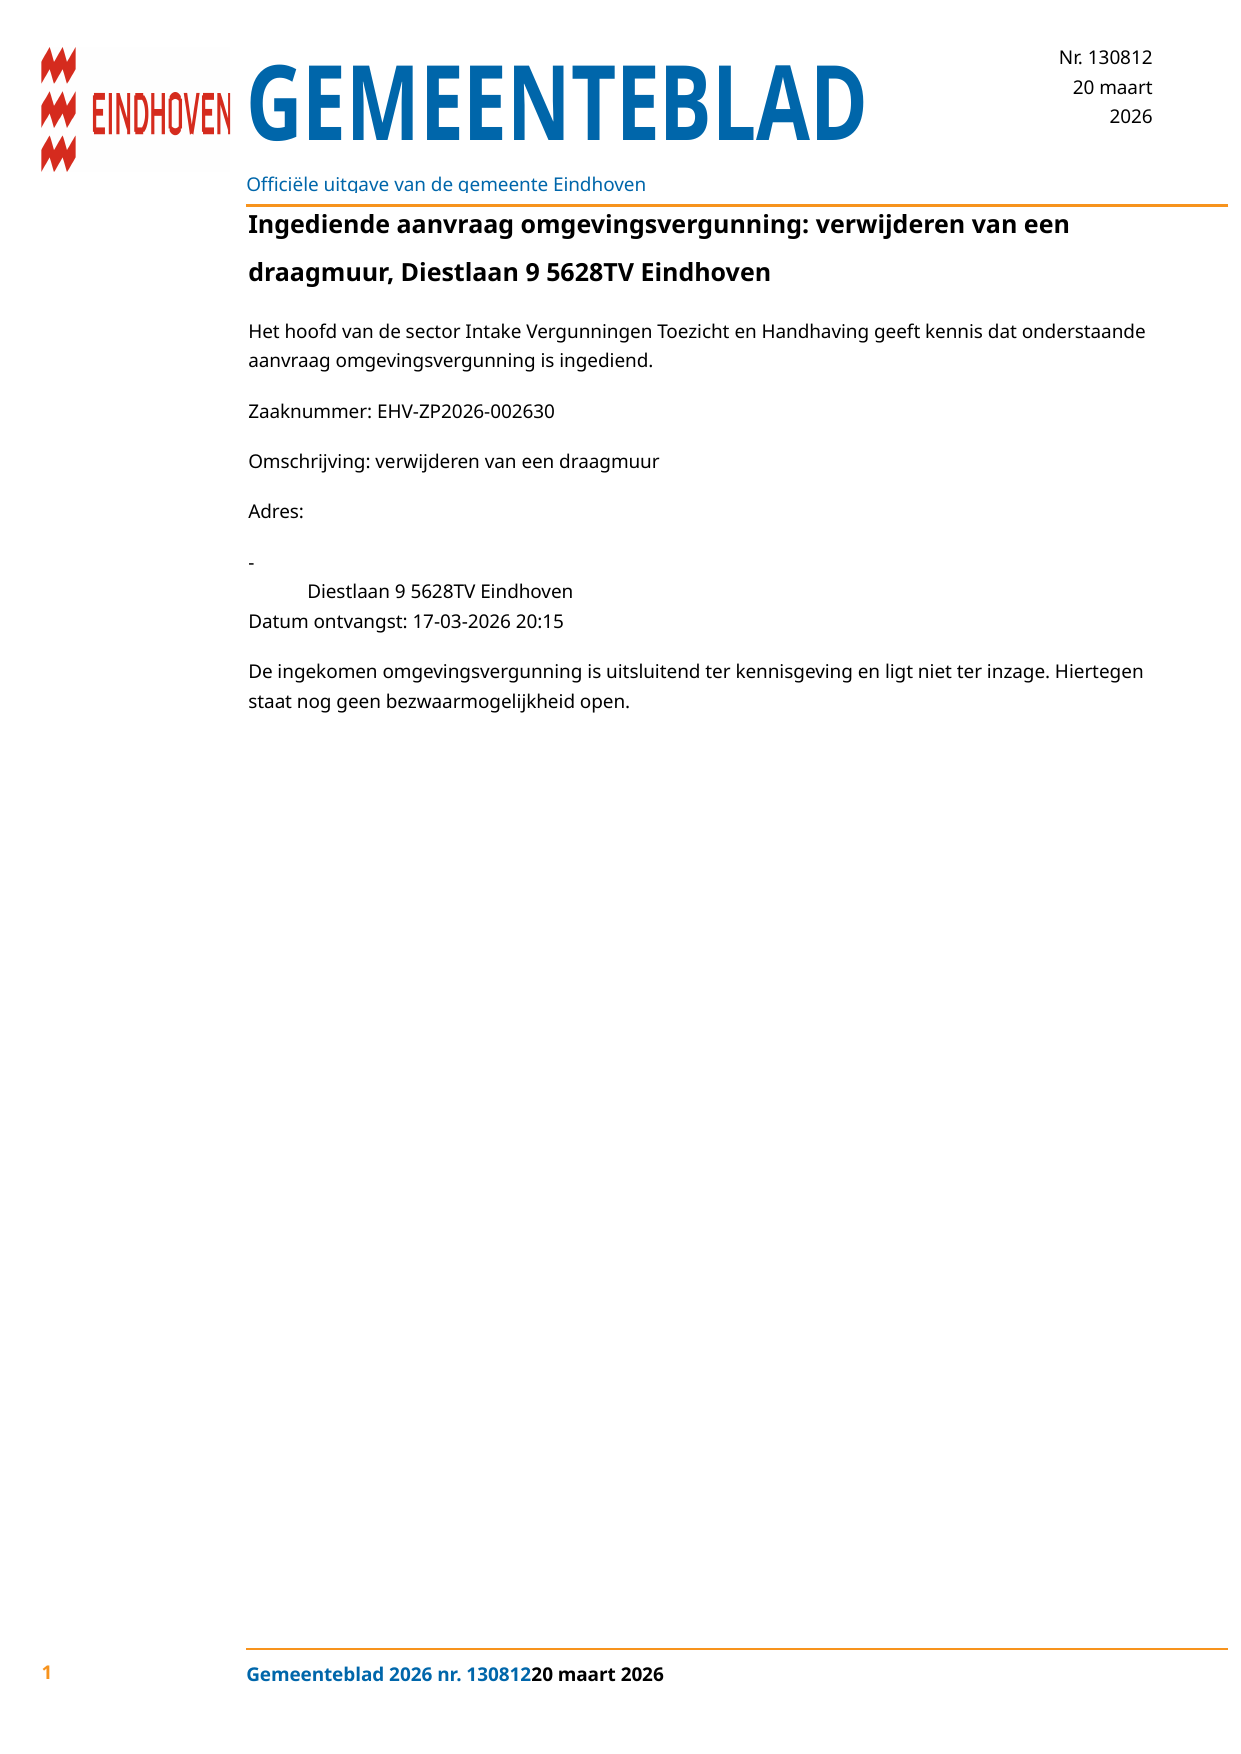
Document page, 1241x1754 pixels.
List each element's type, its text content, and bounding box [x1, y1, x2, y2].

text Ingediende aanvraag omgevingsvergunning: verwijderen van een draagmuur, Diestlaan 9 5628TV Eindhoven [248, 207, 1152, 288]
text Adres: [248, 499, 1152, 524]
text Het hoofd van de sector Intake Vergunningen Toezicht en Handhaving geeft kennis dat onderstaande aanvraag omgevingsvergunning is ingediend. [248, 318, 1152, 373]
text Zaaknummer: EHV-ZP2026-002630 [248, 398, 1152, 424]
text De ingekomen omgevingsvergunning is uitsluitend ter kennisgeving en ligt niet ter inzage. Hiertegen staat nog geen bezwaarmogelijkheid open. [248, 659, 1152, 714]
text Datum ontvangst: 17-03-2026 20:15 [248, 608, 1152, 634]
list Diestlaan 9 5628TV Eindhoven [248, 579, 1152, 604]
picture [41, 47, 231, 172]
text Omschrijving: verwijderen van een draagmuur [248, 448, 1152, 474]
